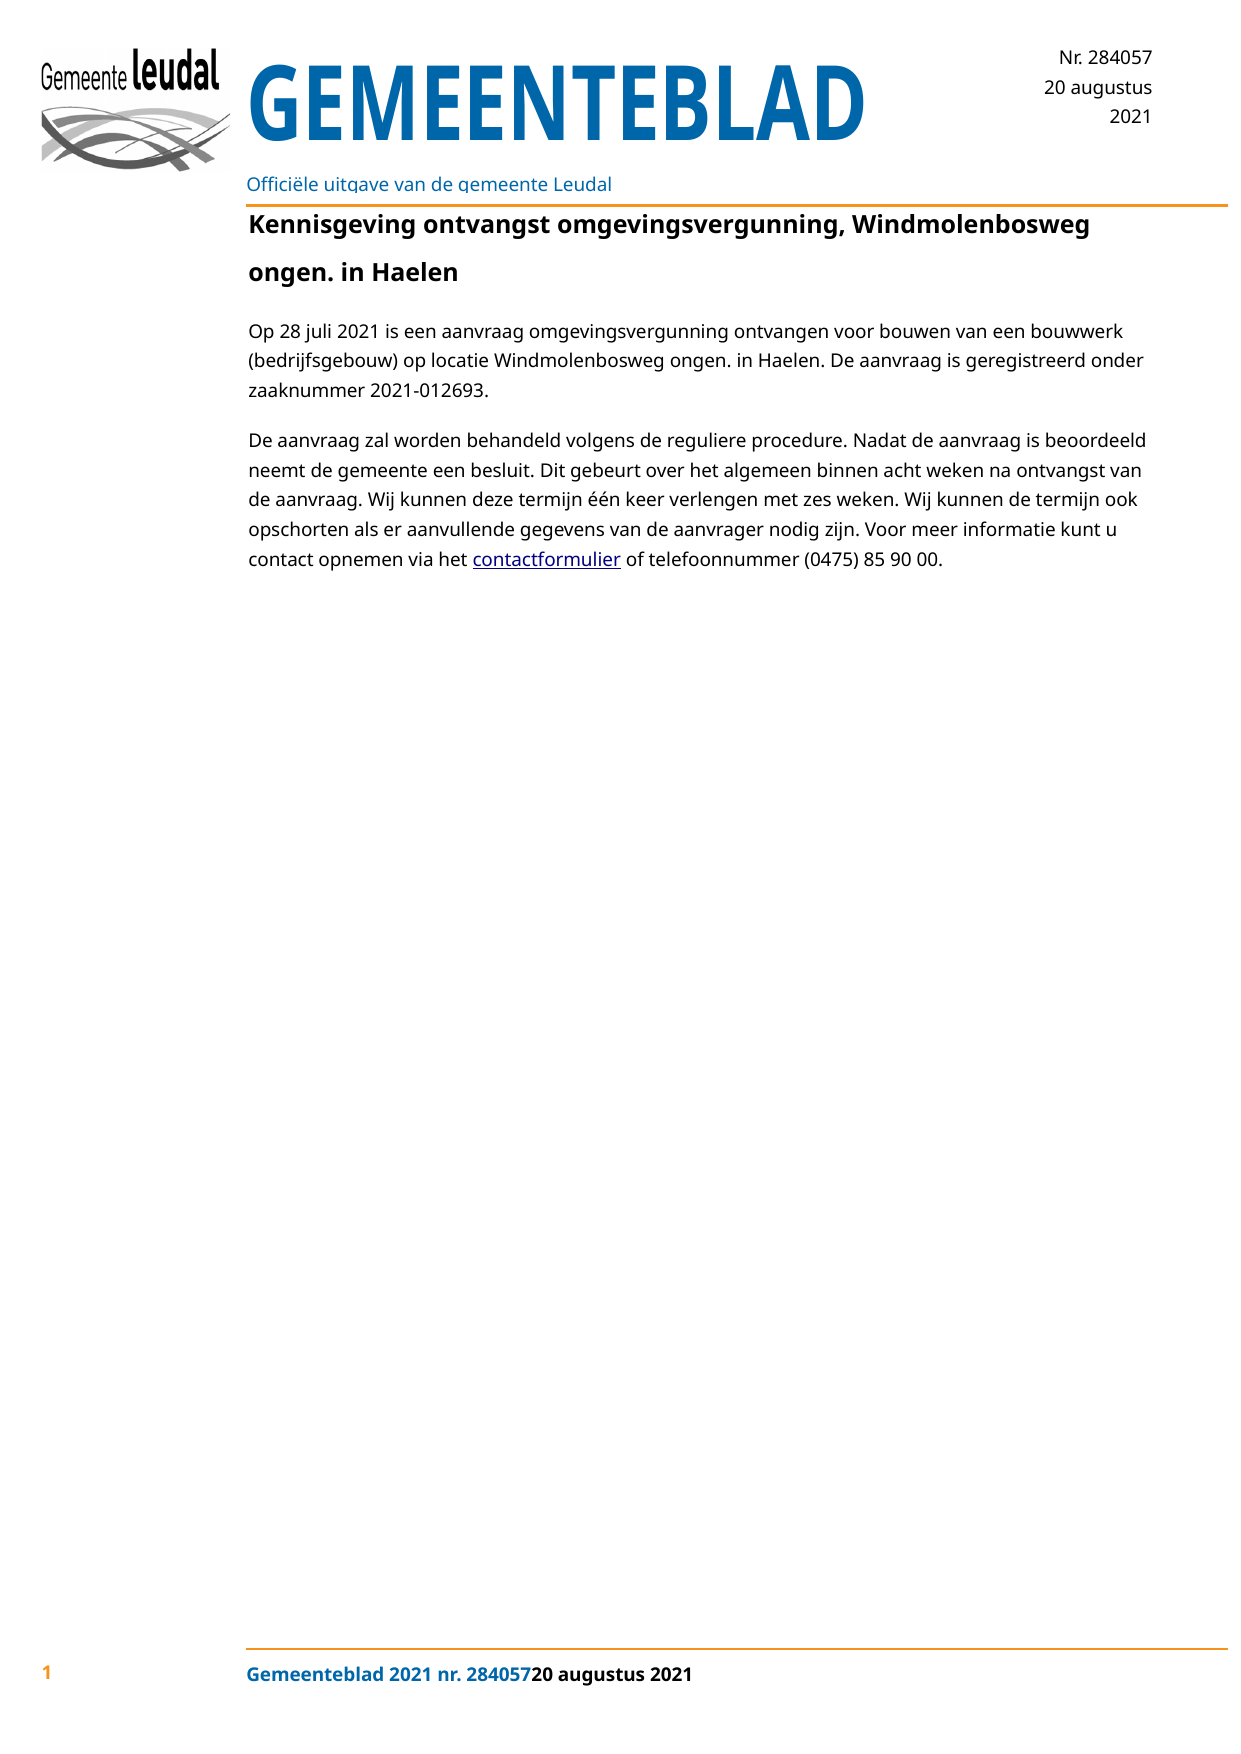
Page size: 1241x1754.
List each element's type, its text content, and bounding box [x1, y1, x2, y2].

text De aanvraag zal worden behandeld volgens de reguliere procedure. Nadat de aanvraag is beoordeeld neemt de gemeente een besluit. Dit gebeurt over het algemeen binnen acht weken na ontvangst van de aanvraag. Wij kunnen deze termijn één keer verlengen met zes weken. Wij kunnen de termijn ook opschorten als er aanvullende gegevens van de aanvrager nodig zijn. Voor meer informatie kunt u contact opnemen via het contactformulier of telefoonnummer (0475) 85 90 00. [248, 427, 1152, 572]
text Op 28 juli 2021 is een aanvraag omgevingsvergunning ontvangen voor bouwen van een bouwwerk (bedrijfsgebouw) op locatie Windmolenbosweg ongen. in Haelen. De aanvraag is geregistreerd onder zaaknummer 2021-012693. [248, 318, 1152, 403]
text Kennisgeving ontvangst omgevingsvergunning, Windmolenbosweg ongen. in Haelen [248, 207, 1152, 288]
picture [41, 47, 231, 172]
